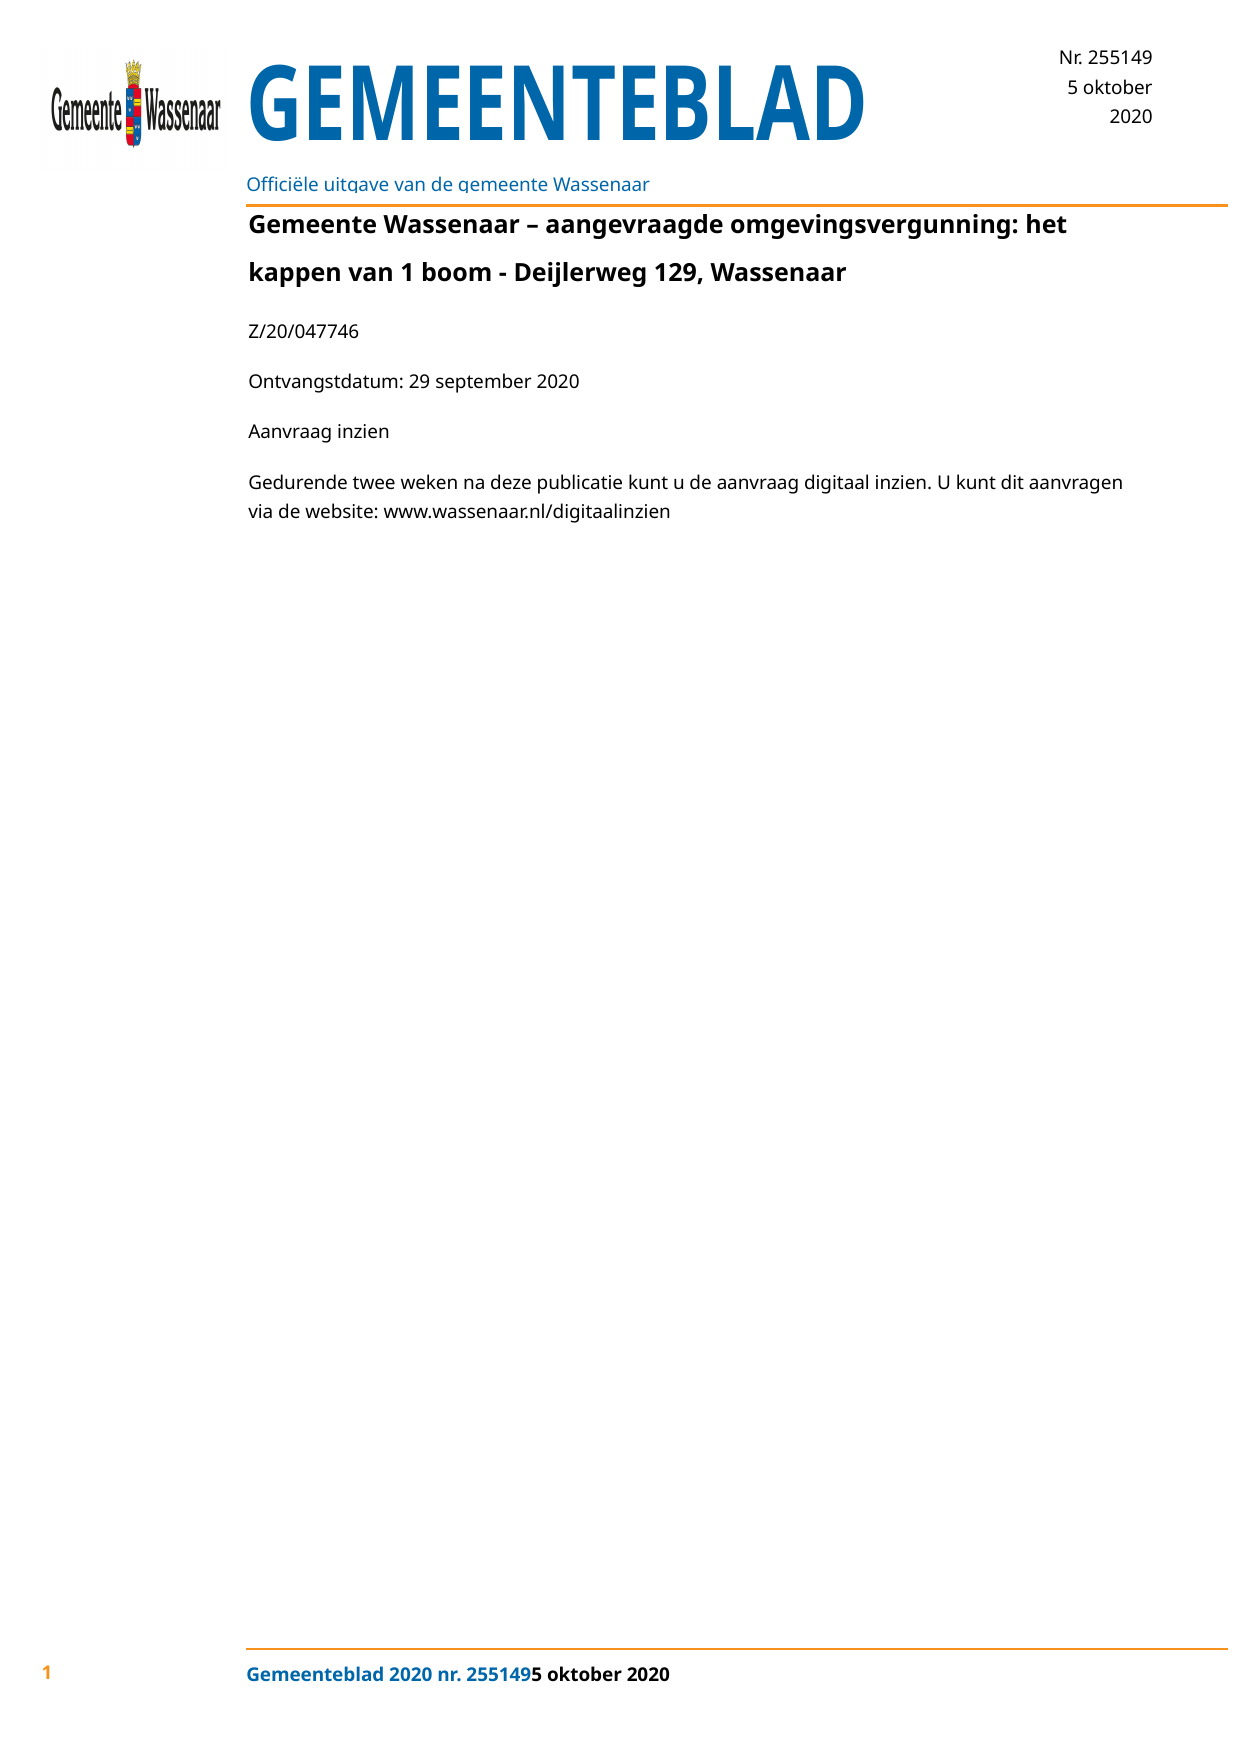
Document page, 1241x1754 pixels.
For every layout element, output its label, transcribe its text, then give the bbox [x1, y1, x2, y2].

picture [41, 47, 231, 172]
text Gedurende twee weken na deze publicatie kunt u de aanvraag digitaal inzien. U kunt dit aanvragen via de website: www.wassenaar.nl/digitaalinzien [248, 469, 1152, 524]
text Z/20/047746 [248, 318, 1152, 344]
text Aanvraag inzien [248, 419, 1152, 444]
text Ontvangstdatum: 29 september 2020 [248, 368, 1152, 394]
text Gemeente Wassenaar – aangevraagde omgevingsvergunning: het kappen van 1 boom - Deijlerweg 129, Wassenaar [248, 207, 1152, 288]
